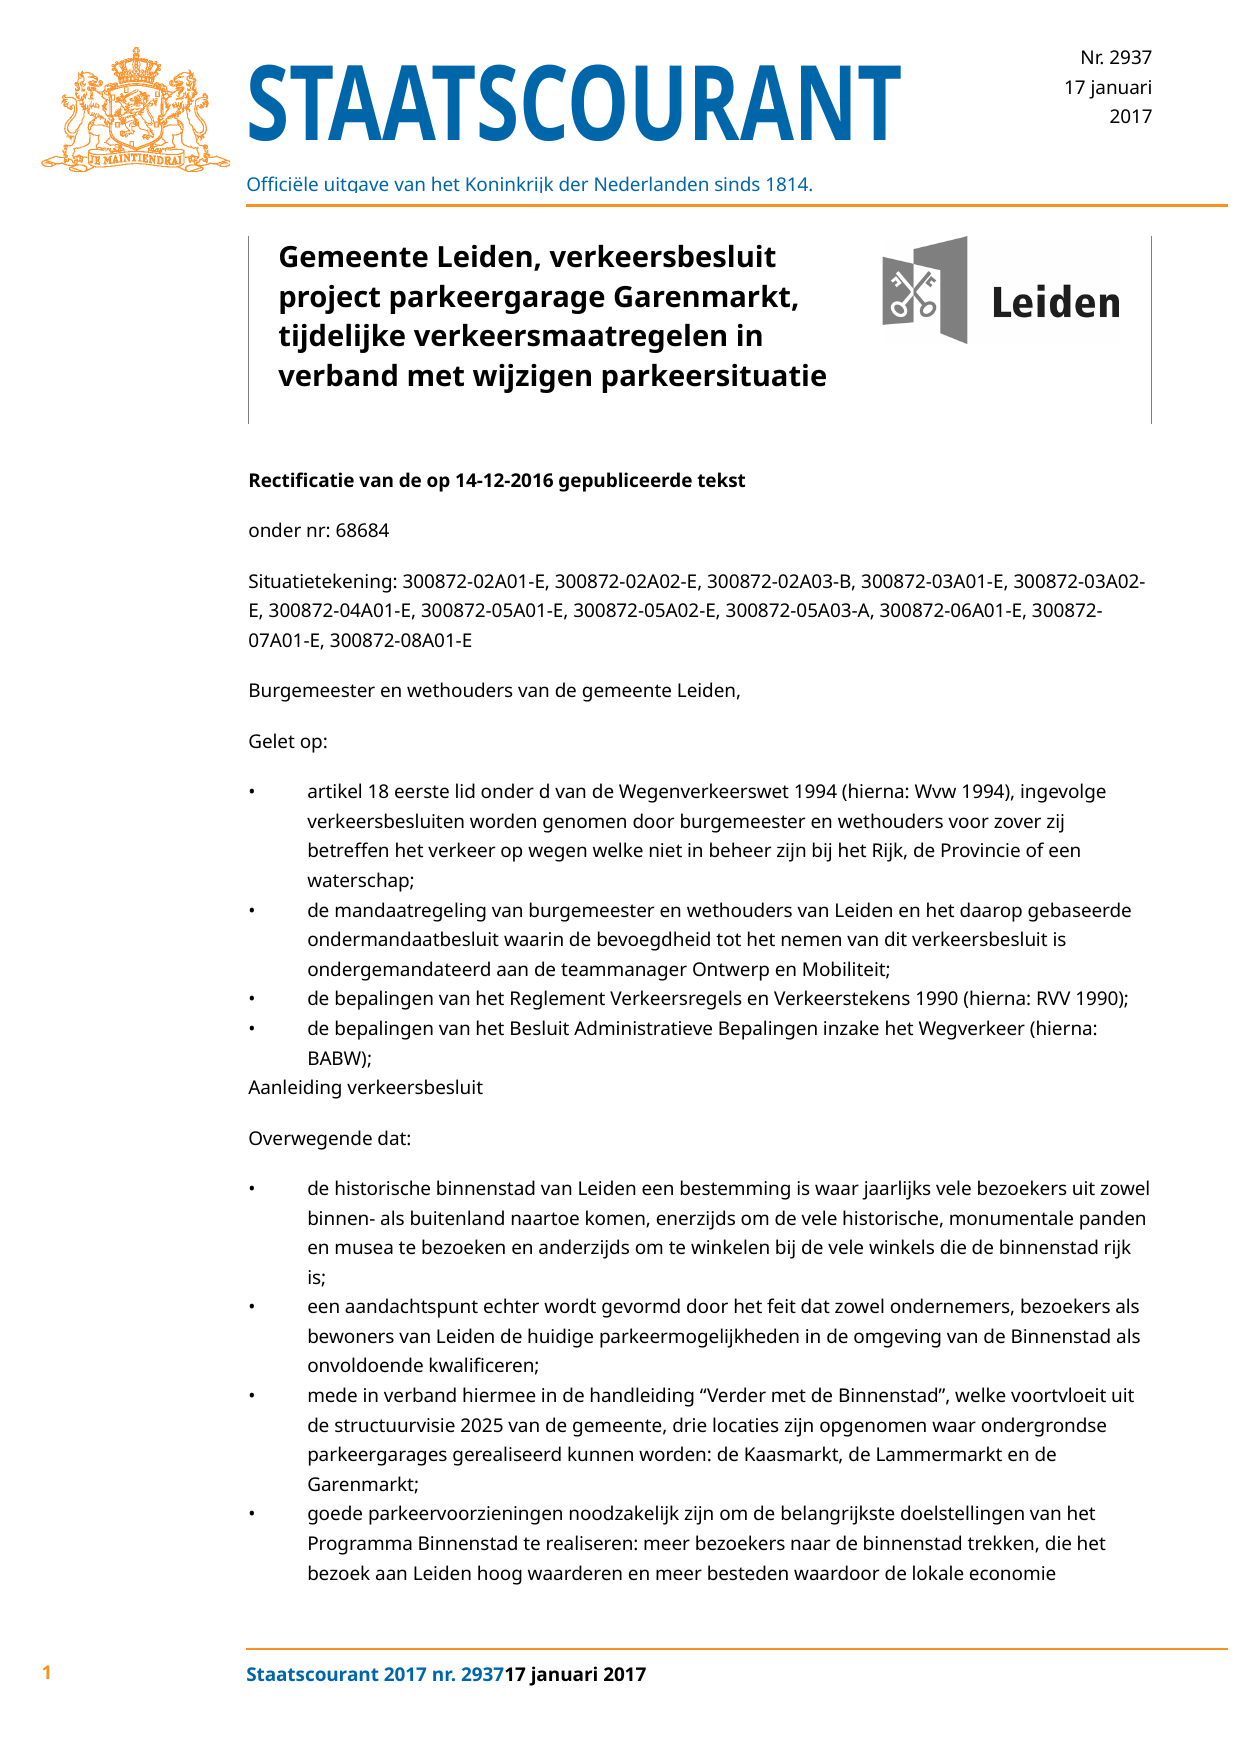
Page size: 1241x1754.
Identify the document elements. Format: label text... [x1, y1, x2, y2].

text Gelet op: [248, 728, 1152, 754]
text Overwegende dat: [248, 1125, 1152, 1151]
list de bepalingen van het Besluit Administratieve Bepalingen inzake het Wegverkeer (hierna: BABW); [248, 1015, 1152, 1071]
table_header Gemeente Leiden, verkeersbesluit project parkeergarage Garenmarkt, tijdelijke verkeersmaatregelen in verband met wijzigen parkeersituatie [249, 236, 850, 424]
list goede parkeervoorzieningen noodzakelijk zijn om de belangrijkste doelstellingen van het Programma Binnenstad te realiseren: meer bezoekers naar de binnenstad trekken, die het bezoek aan Leiden hoog waarderen en meer besteden waardoor de lokale economie [248, 1501, 1152, 1586]
list mede in verband hiermee in de handleiding “Verder met de Binnenstad”, welke voortvloeit uit de structuurvisie 2025 van de gemeente, drie locaties zijn opgenomen waar ondergrondse parkeergarages gerealiseerd kunnen worden: de Kaasmarkt, de Lammermarkt en de Garenmarkt; [248, 1382, 1152, 1497]
list een aandachtspunt echter wordt gevormd door het feit dat zowel ondernemers, bezoekers als bewoners van Leiden de huidige parkeermogelijkheden in de omgeving van de Binnenstad als onvoldoende kwalificeren; [248, 1293, 1152, 1378]
text Aanleiding verkeersbesluit [248, 1074, 1152, 1100]
text Rectificatie van de op 14-12-2016 gepubliceerde tekst [248, 467, 1152, 493]
list de mandaatregeling van burgemeester en wethouders van Leiden en het daarop gebaseerde ondermandaatbesluit waarin de bevoegdheid tot het nemen van dit verkeersbesluit is ondergemandateerd aan de teammanager Ontwerp en Mobiliteit; [248, 897, 1152, 982]
picture [882, 236, 1119, 344]
table_header [850, 236, 1151, 424]
picture [41, 47, 231, 172]
text Situatietekening: 300872-02A01-E, 300872-02A02-E, 300872-02A03-B, 300872-03A01-E, 300872-03A02-E, 300872-04A01-E, 300872-05A01-E, 300872-05A02-E, 300872-05A03-A, 300872-06A01-E, 300872-07A01-E, 300872-08A01-E [248, 568, 1152, 653]
list artikel 18 eerste lid onder d van de Wegenverkeerswet 1994 (hierna: Wvw 1994), ingevolge verkeersbesluiten worden genomen door burgemeester en wethouders voor zover zij betreffen het verkeer op wegen welke niet in beheer zijn bij het Rijk, de Provincie of een waterschap; [248, 778, 1152, 893]
list de historische binnenstad van Leiden een bestemming is waar jaarlijks vele bezoekers uit zowel binnen- als buitenland naartoe komen, enerzijds om de vele historische, monumentale panden en musea te bezoeken en anderzijds om te winkelen bij de vele winkels die de binnenstad rijk is; [248, 1175, 1152, 1290]
text onder nr: 68684 [248, 518, 1152, 543]
list de bepalingen van het Reglement Verkeersregels en Verkeerstekens 1990 (hierna: RVV 1990); [248, 986, 1152, 1011]
text Burgemeester en wethouders van de gemeente Leiden, [248, 678, 1152, 703]
